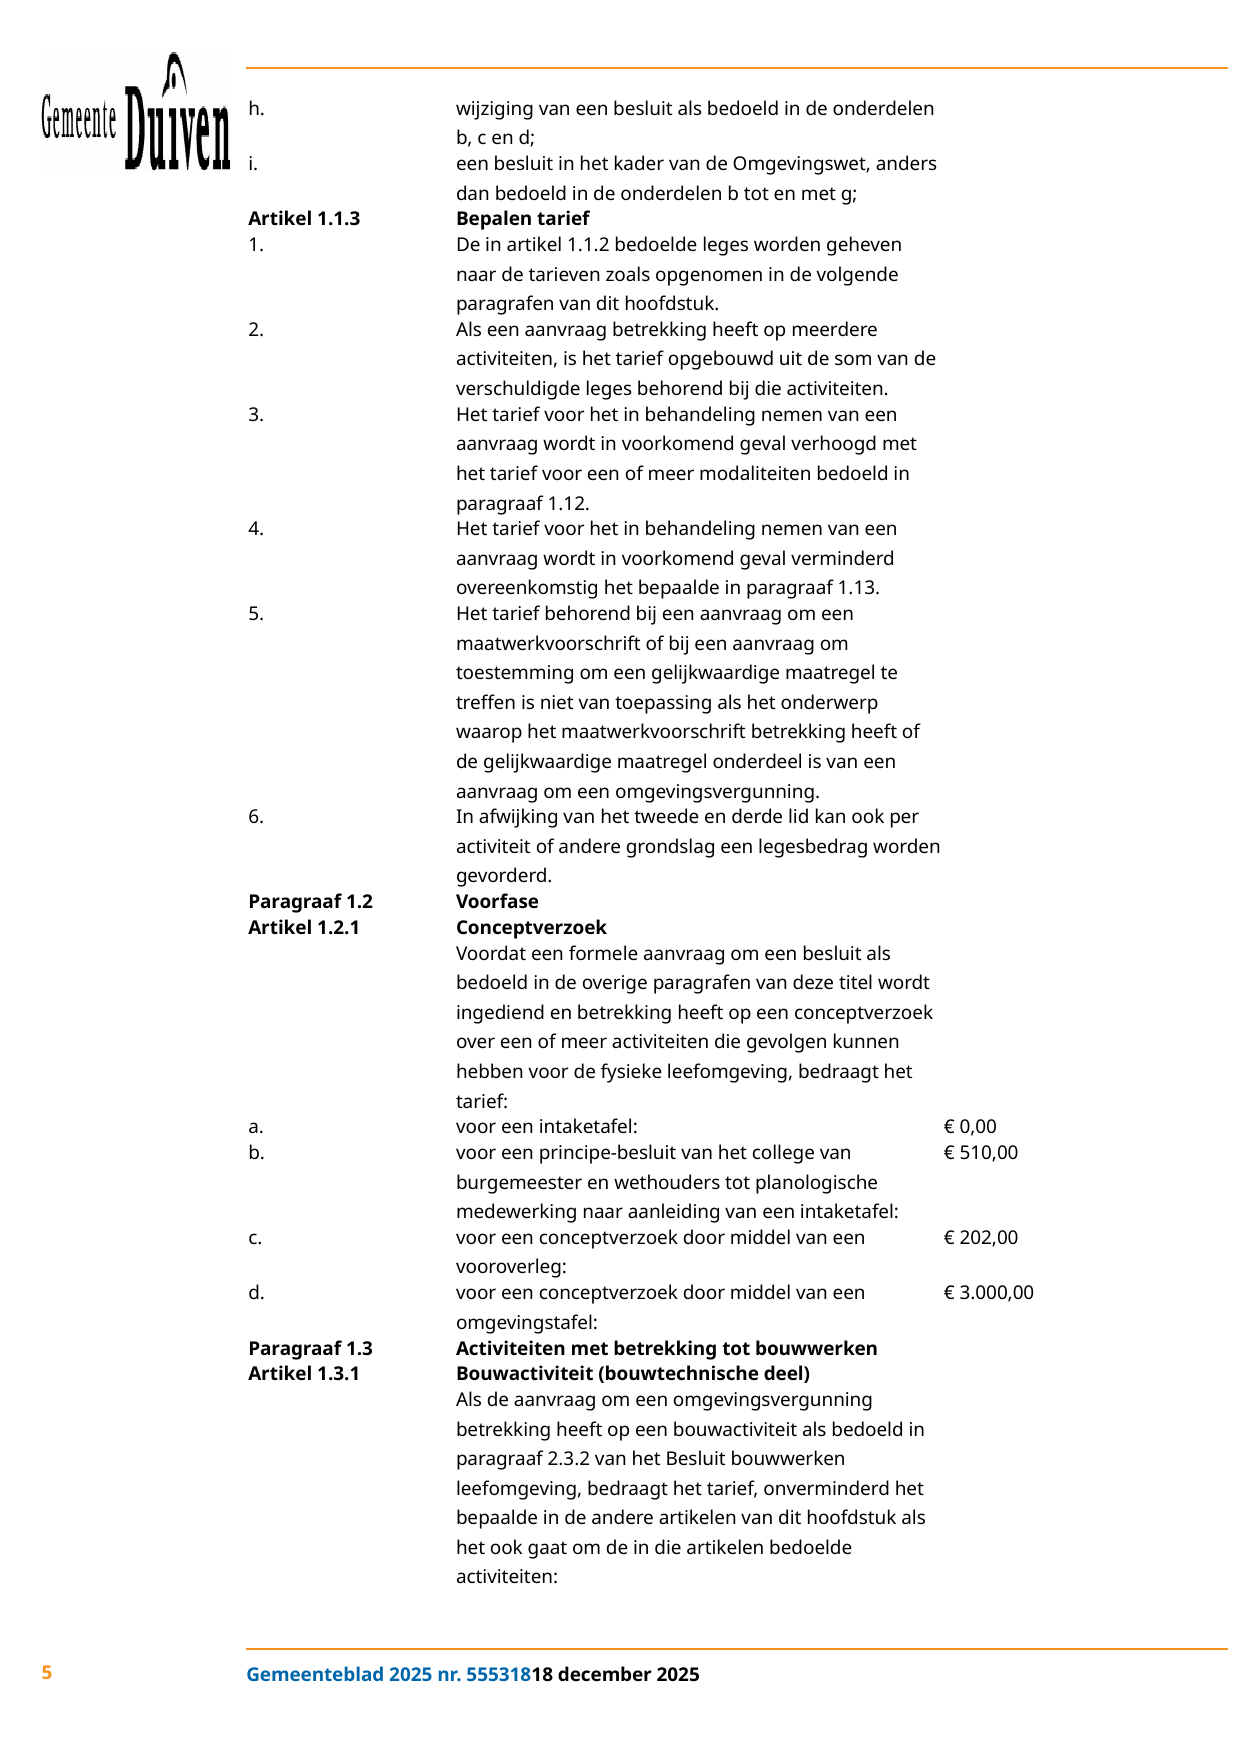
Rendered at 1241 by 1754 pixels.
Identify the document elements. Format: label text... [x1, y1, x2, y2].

table_cell In afwijking van het tweede en derde lid kan ook per activiteit of andere grondslag een legesbedrag worden gevorderd. [456, 804, 944, 888]
table_cell 6. [248, 804, 456, 888]
table_cell [248, 940, 456, 1113]
table_cell b. [248, 1139, 456, 1224]
table_cell Artikel 1.1.3 [248, 205, 456, 231]
table_cell Bepalen tarief [456, 205, 944, 231]
table_cell 5. [248, 600, 456, 803]
table_cell voor een intaketafel: [456, 1114, 944, 1139]
table_cell wijziging van een besluit als bedoeld in de onderdelen b, c en d; [456, 95, 944, 150]
table_cell € 0,00 [944, 1114, 1152, 1139]
table_cell Het tarief voor het in behandeling nemen van een aanvraag wordt in voorkomend geval verhoogd met het tarief voor een of meer modaliteiten bedoeld in paragraaf 1.12. [456, 401, 944, 515]
table_cell [944, 1335, 1152, 1361]
table_cell [944, 150, 1152, 205]
table_cell een besluit in het kader van de Omgevingswet, anders dan bedoeld in de onderdelen b tot en met g; [456, 150, 944, 205]
table_cell Artikel 1.2.1 [248, 914, 456, 940]
table_cell Conceptverzoek [456, 914, 944, 940]
table_cell d. [248, 1280, 456, 1335]
table_cell 4. [248, 515, 456, 600]
table_cell € 202,00 [944, 1224, 1152, 1279]
table_cell Het tarief voor het in behandeling nemen van een aanvraag wordt in voorkomend geval verminderd overeenkomstig het bepaalde in paragraaf 1.13. [456, 515, 944, 600]
table_cell c. [248, 1224, 456, 1279]
table_cell € 3.000,00 [944, 1280, 1152, 1335]
table_cell [944, 401, 1152, 515]
table_cell [944, 316, 1152, 401]
table_cell Artikel 1.3.1 [248, 1361, 456, 1386]
table_cell Als een aanvraag betrekking heeft op meerdere activiteiten, is het tarief opgebouwd uit de som van de verschuldigde leges behorend bij die activiteiten. [456, 316, 944, 401]
table_cell € 510,00 [944, 1139, 1152, 1224]
table_cell Voorfase [456, 889, 944, 914]
table_cell [944, 205, 1152, 231]
table_cell voor een principe-besluit van het college van burgemeester en wethouders tot planologische medewerking naar aanleiding van een intaketafel: [456, 1139, 944, 1224]
table_cell [944, 914, 1152, 940]
table_cell a. [248, 1114, 456, 1139]
table_cell [944, 889, 1152, 914]
table_cell [944, 231, 1152, 316]
table_cell Als de aanvraag om een omgevingsvergunning betrekking heeft op een bouwactiviteit als bedoeld in paragraaf 2.3.2 van het Besluit bouwwerken leefomgeving, bedraagt het tarief, onverminderd het bepaalde in de andere artikelen van dit hoofdstuk als het ook gaat om de in die artikelen bedoelde activiteiten: [456, 1386, 944, 1589]
table_cell [248, 1386, 456, 1589]
table_cell 2. [248, 316, 456, 401]
table_cell Het tarief behorend bij een aanvraag om een maatwerkvoorschrift of bij een aanvraag om toestemming om een gelijkwaardige maatregel te treffen is niet van toepassing als het onderwerp waarop het maatwerkvoorschrift betrekking heeft of de gelijkwaardige maatregel onderdeel is van een aanvraag om een omgevingsvergunning. [456, 600, 944, 803]
table_cell [944, 940, 1152, 1113]
table_cell Voordat een formele aanvraag om een besluit als bedoeld in de overige paragrafen van deze titel wordt ingediend en betrekking heeft op een conceptverzoek over een of meer activiteiten die gevolgen kunnen hebben voor de fysieke leefomgeving, bedraagt het tarief: [456, 940, 944, 1113]
table_cell 1. [248, 231, 456, 316]
table_cell [944, 600, 1152, 803]
table_cell Paragraaf 1.2 [248, 889, 456, 914]
table_cell [944, 95, 1152, 150]
table_cell Activiteiten met betrekking tot bouwwerken [456, 1335, 944, 1361]
table_cell h. [248, 95, 456, 150]
table_cell 3. [248, 401, 456, 515]
table_cell voor een conceptverzoek door middel van een vooroverleg: [456, 1224, 944, 1279]
table_cell voor een conceptverzoek door middel van een omgevingstafel: [456, 1280, 944, 1335]
table_cell [944, 1386, 1152, 1589]
table_cell [944, 804, 1152, 888]
table_cell [944, 1361, 1152, 1386]
table_cell De in artikel 1.1.2 bedoelde leges worden geheven naar de tarieven zoals opgenomen in de volgende paragrafen van dit hoofdstuk. [456, 231, 944, 316]
table_cell Paragraaf 1.3 [248, 1335, 456, 1361]
table_cell i. [248, 150, 456, 205]
picture [41, 47, 231, 172]
table_cell Bouwactiviteit (bouwtechnische deel) [456, 1361, 944, 1386]
table_cell [944, 515, 1152, 600]
